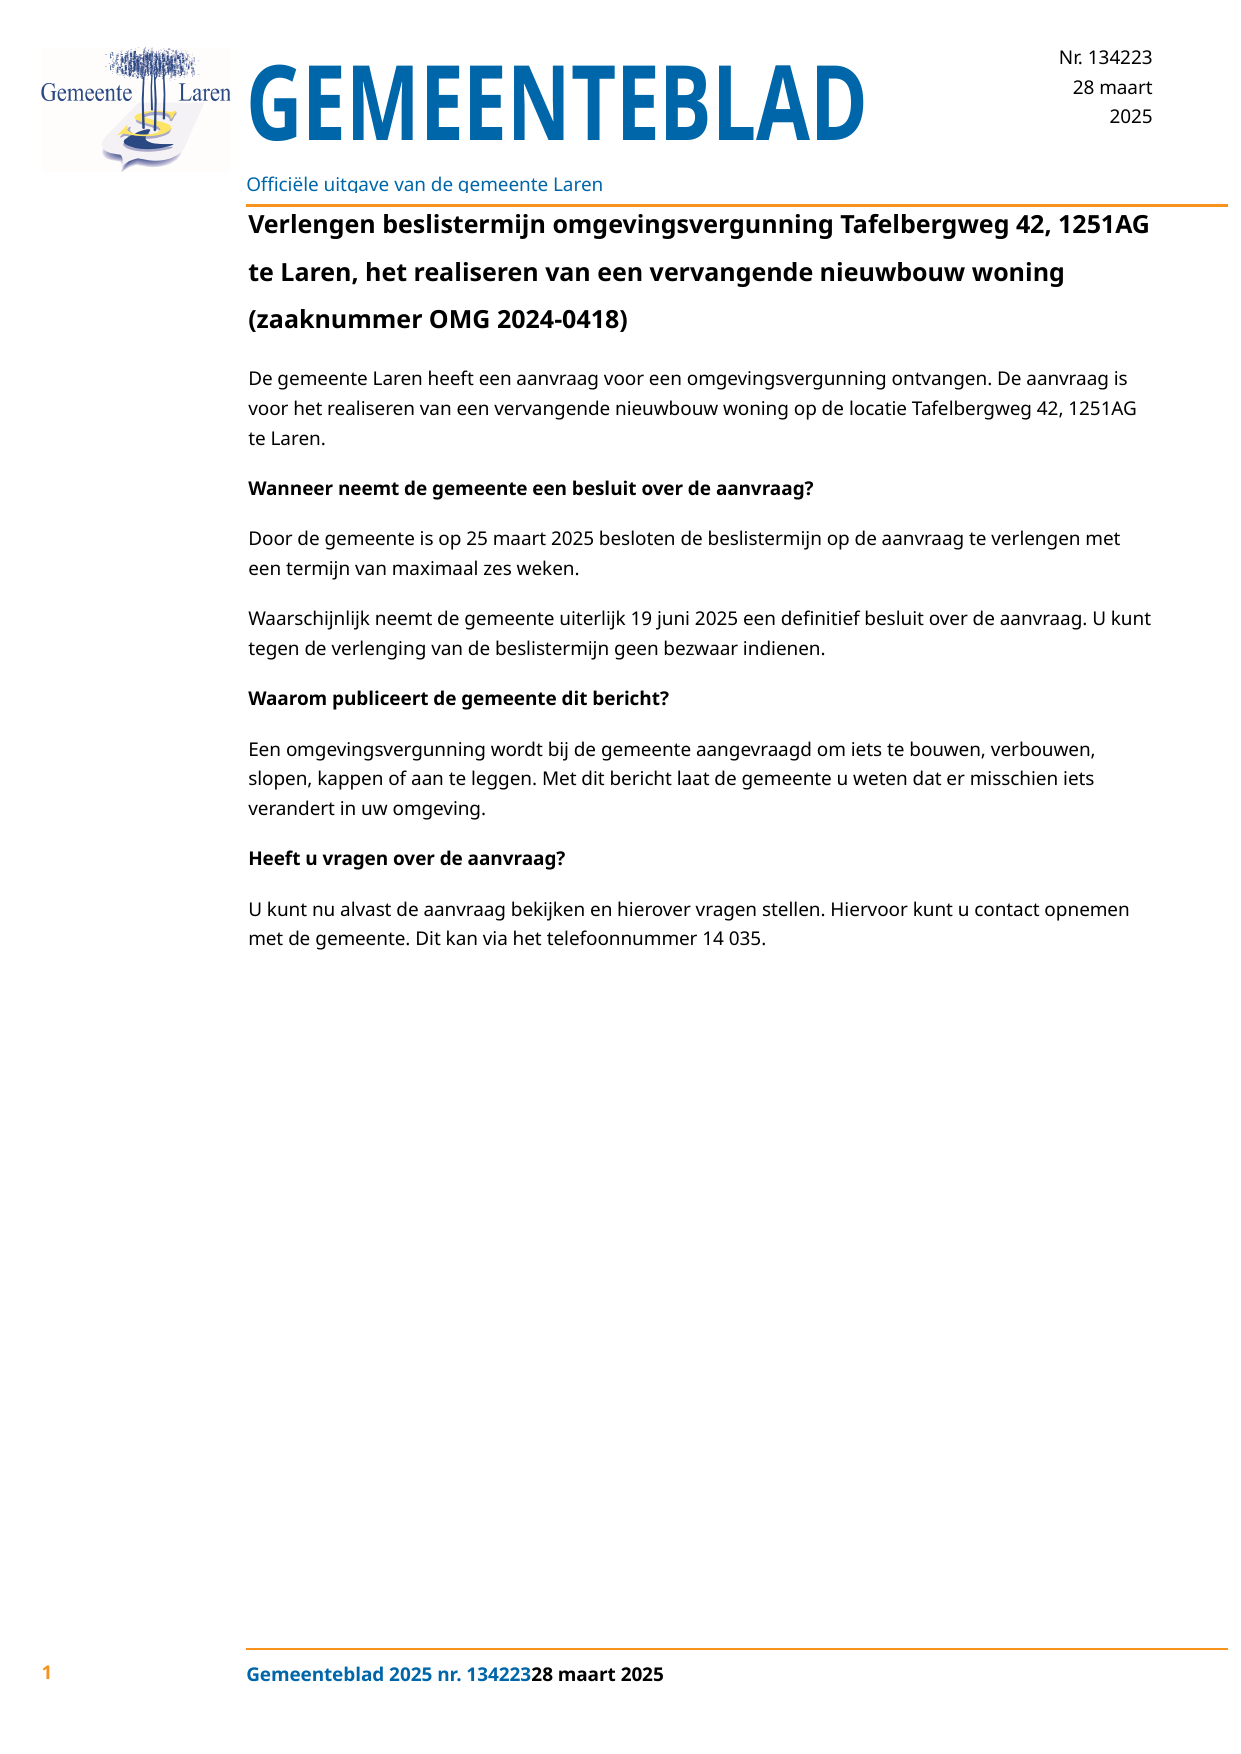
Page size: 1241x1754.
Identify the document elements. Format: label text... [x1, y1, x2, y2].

text Heeft u vragen over de aanvraag? [248, 846, 1152, 871]
text Waarom publiceert de gemeente dit bericht? [248, 686, 1152, 711]
text De gemeente Laren heeft een aanvraag voor een omgevingsvergunning ontvangen. De aanvraag is voor het realiseren van een vervangende nieuwbouw woning op de locatie Tafelbergweg 42, 1251AG te Laren. [248, 366, 1152, 450]
picture [41, 47, 231, 172]
text Verlengen beslistermijn omgevingsvergunning Tafelbergweg 42, 1251AG te Laren, het realiseren van een vervangende nieuwbouw woning (zaaknummer OMG 2024-0418) [248, 207, 1152, 336]
text Door de gemeente is op 25 maart 2025 besloten de beslistermijn op de aanvraag te verlengen met een termijn van maximaal zes weken. [248, 526, 1152, 581]
text Wanneer neemt de gemeente een besluit over de aanvraag? [248, 475, 1152, 501]
text Waarschijnlijk neemt de gemeente uiterlijk 19 juni 2025 een definitief besluit over de aanvraag. U kunt tegen de verlenging van de beslistermijn geen bezwaar indienen. [248, 606, 1152, 661]
text Een omgevingsvergunning wordt bij de gemeente aangevraagd om iets te bouwen, verbouwen, slopen, kappen of aan te leggen. Met dit bericht laat de gemeente u weten dat er misschien iets verandert in uw omgeving. [248, 736, 1152, 821]
text U kunt nu alvast de aanvraag bekijken en hierover vragen stellen. Hiervoor kunt u contact opnemen met de gemeente. Dit kan via het telefoonnummer 14 035. [248, 896, 1152, 951]
